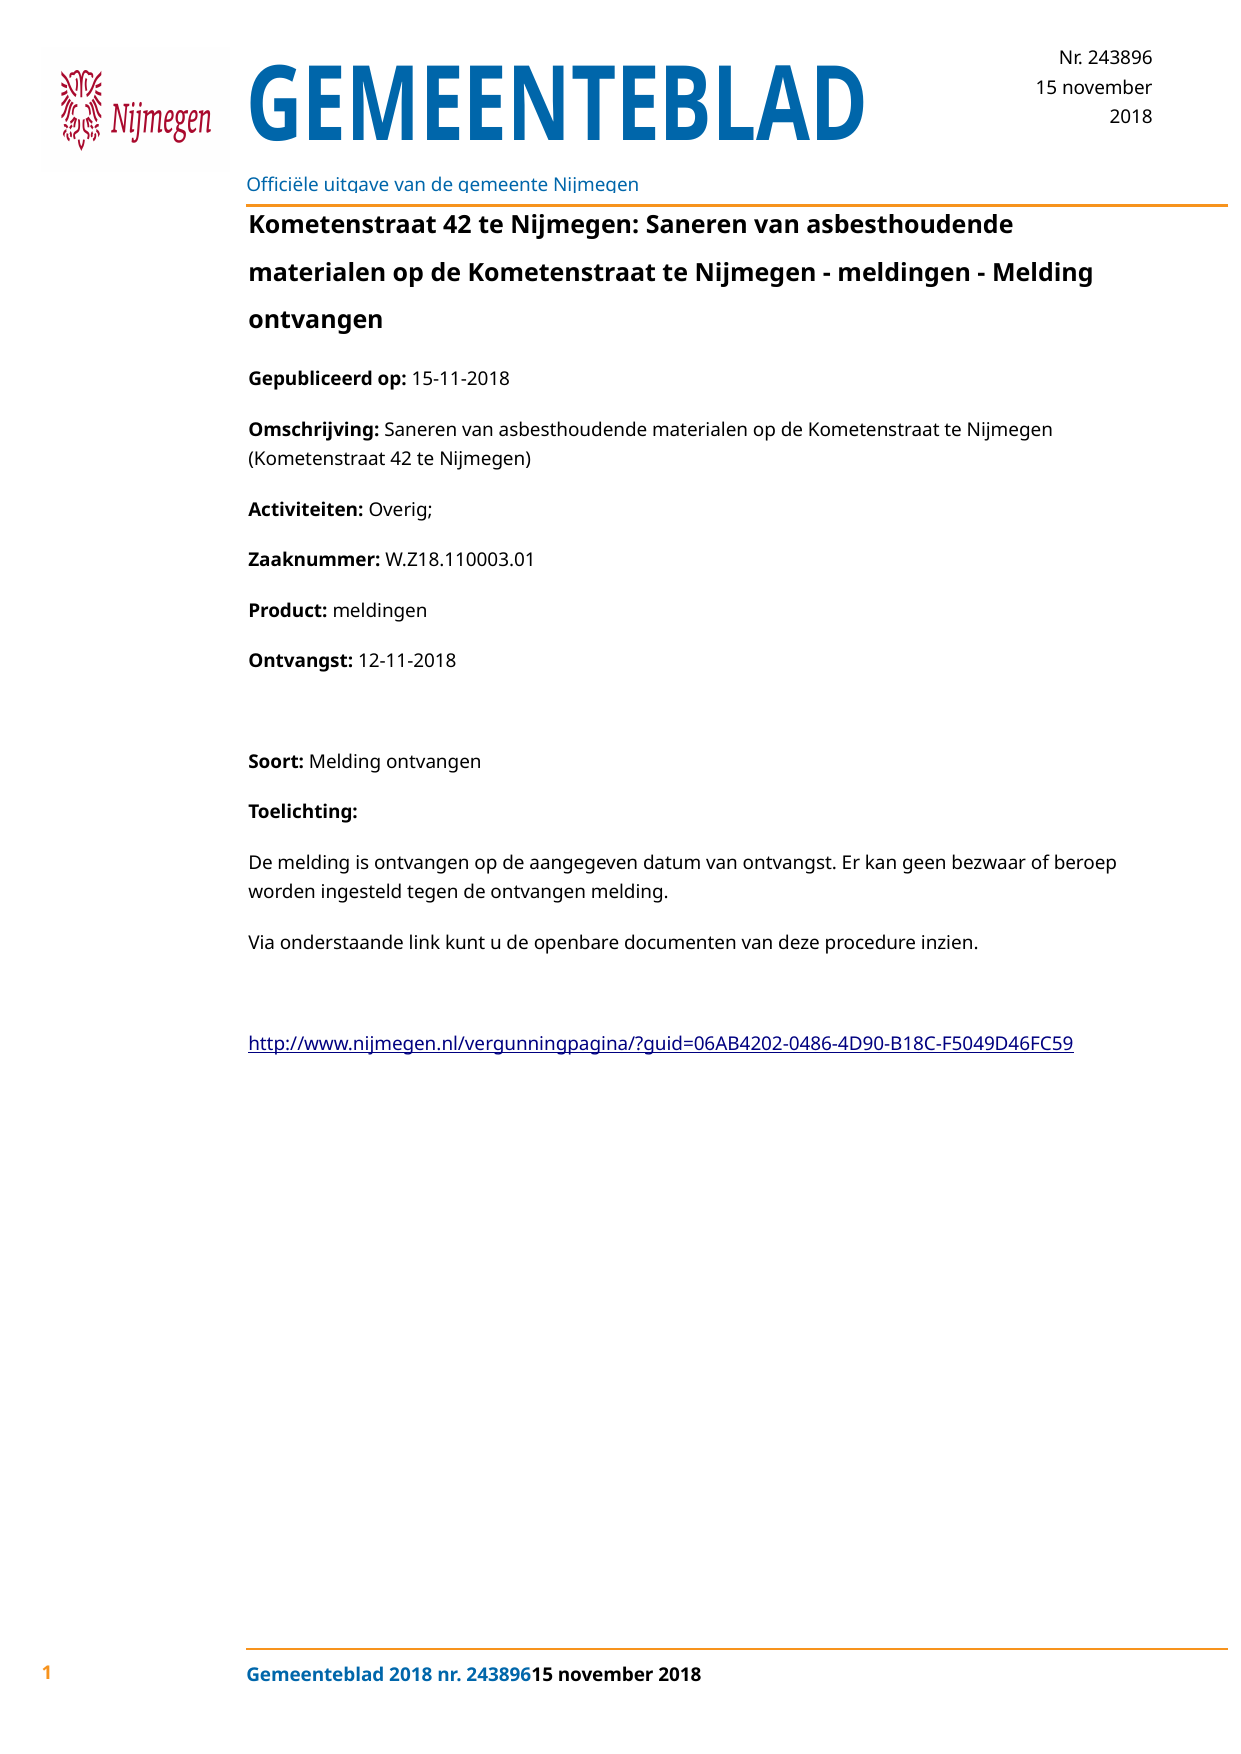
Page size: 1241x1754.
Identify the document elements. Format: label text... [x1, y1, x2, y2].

text Kometenstraat 42 te Nijmegen: Saneren van asbesthoudende materialen op de Kometenstraat te Nijmegen - meldingen - Melding ontvangen [248, 207, 1152, 336]
text Zaaknummer: W.Z18.110003.01 [248, 546, 1152, 572]
text Omschrijving: Saneren van asbesthoudende materialen op de Kometenstraat te Nijmegen (Kometenstraat 42 te Nijmegen) [248, 416, 1152, 471]
text Gepubliceerd op: 15-11-2018 [248, 366, 1152, 391]
text Via onderstaande link kunt u de openbare documenten van deze procedure inzien. [248, 929, 1152, 954]
text Activiteiten: Overig; [248, 496, 1152, 522]
text Ontvangst: 12-11-2018 [248, 647, 1152, 673]
text Soort: Melding ontvangen [248, 748, 1152, 774]
picture [41, 47, 231, 172]
text De melding is ontvangen op de aangegeven datum van ontvangst. Er kan geen bezwaar of beroep worden ingesteld tegen de ontvangen melding. [248, 849, 1152, 904]
text Toelichting: [248, 798, 1152, 824]
text Product: meldingen [248, 597, 1152, 622]
text http://www.nijmegen.nl/vergunningpagina/?guid=06AB4202-0486-4D90-B18C-F5049D46FC59 [248, 1030, 1152, 1055]
